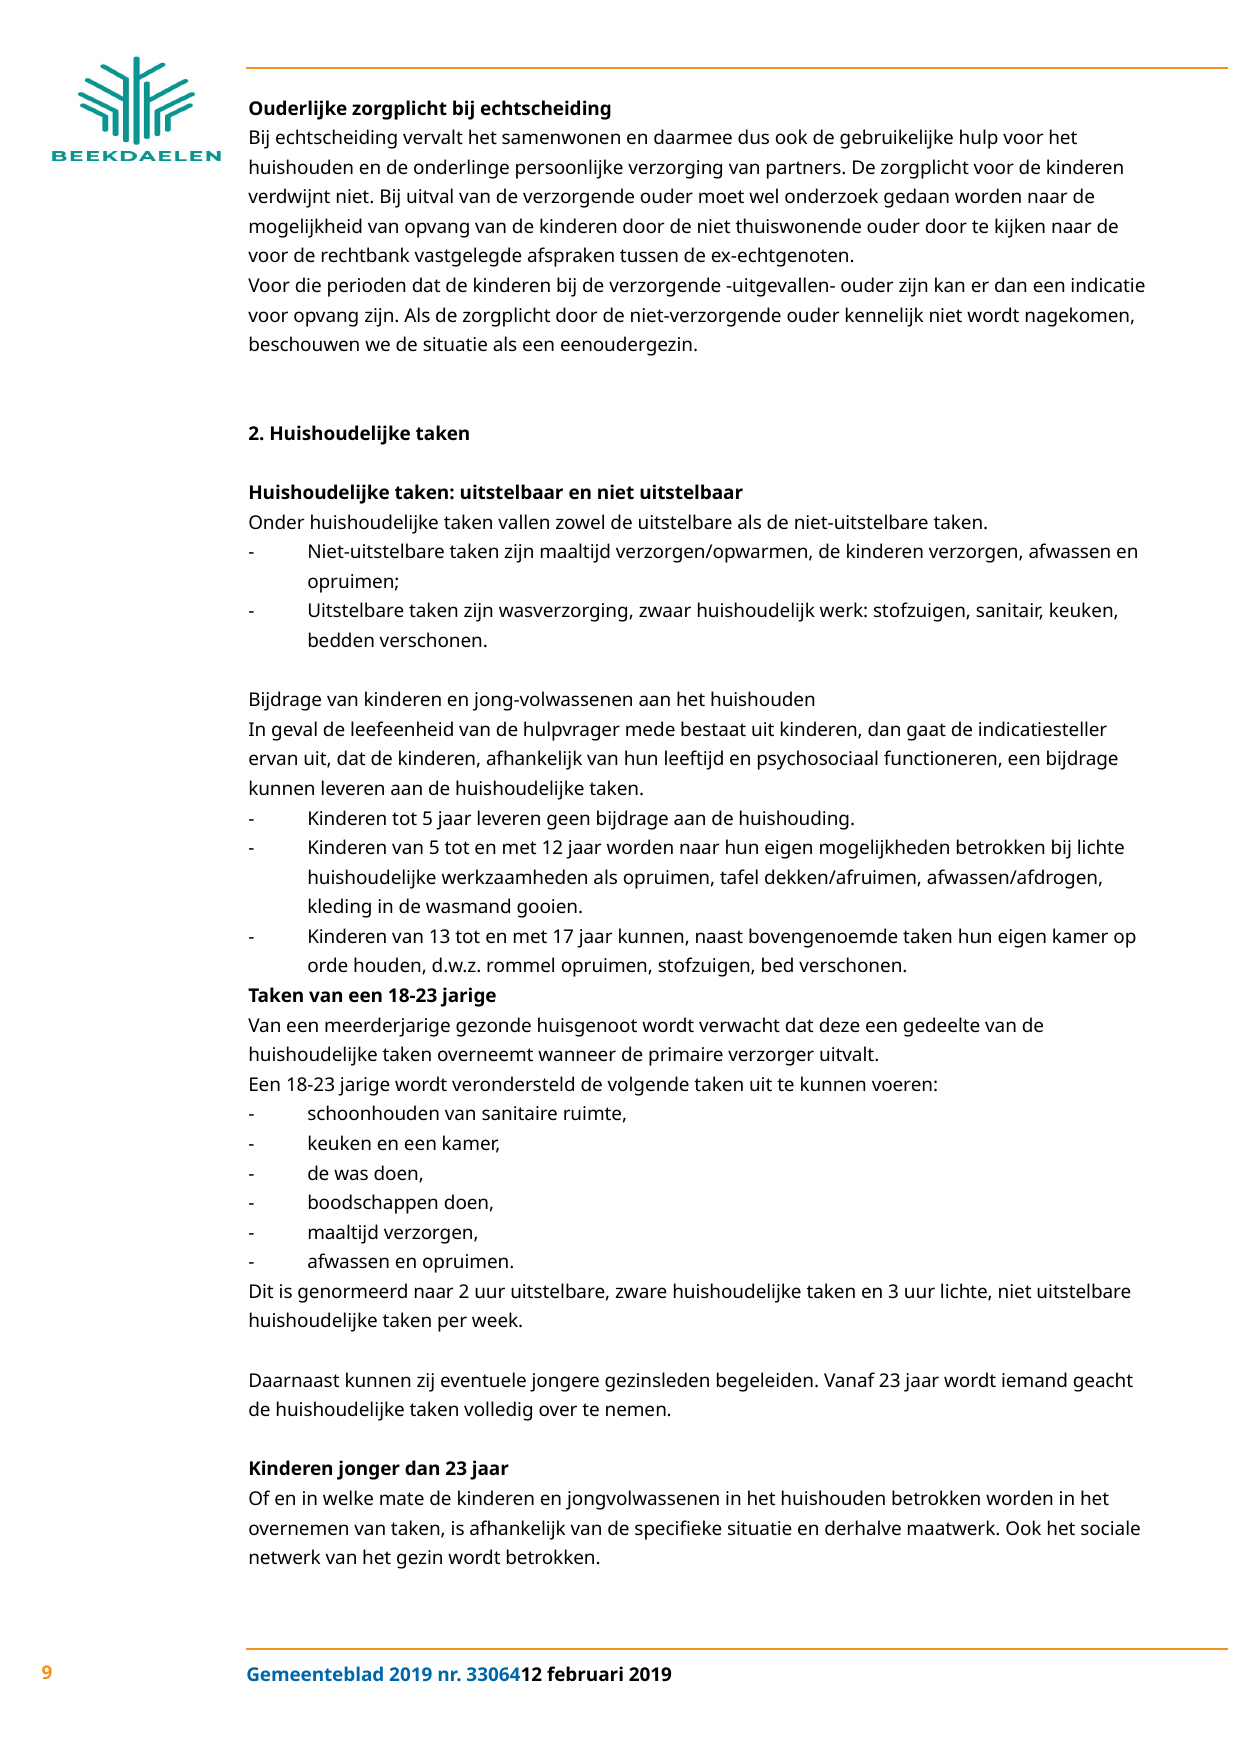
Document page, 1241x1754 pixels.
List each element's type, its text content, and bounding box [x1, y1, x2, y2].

text Een 18-23 jarige wordt verondersteld de volgende taken uit te kunnen voeren: [248, 1071, 1152, 1097]
text Bijdrage van kinderen en jong-volwassenen aan het huishouden [248, 686, 1152, 712]
list Kinderen van 13 tot en met 17 jaar kunnen, naast bovengenoemde taken hun eigen kamer op orde houden, d.w.z. rommel opruimen, stofzuigen, bed verschonen. [248, 923, 1152, 978]
list afwassen en opruimen. [248, 1248, 1152, 1274]
list Kinderen van 5 tot en met 12 jaar worden naar hun eigen mogelijkheden betrokken bij lichte huishoudelijke werkzaamheden als opruimen, tafel dekken/afruimen, afwassen/afdrogen, kleding in de wasmand gooien. [248, 834, 1152, 919]
text Kinderen jonger dan 23 jaar [248, 1456, 1152, 1481]
text Taken van een 18-23 jarige [248, 982, 1152, 1008]
picture [41, 47, 231, 172]
list maaltijd verzorgen, [248, 1219, 1152, 1245]
list Uitstelbare taken zijn wasverzorging, zwaar huishoudelijk werk: stofzuigen, sanitair, keuken, bedden verschonen. [248, 598, 1152, 653]
list keuken en een kamer, [248, 1130, 1152, 1156]
text Van een meerderjarige gezonde huisgenoot wordt verwacht dat deze een gedeelte van de huishoudelijke taken overneemt wanneer de primaire verzorger uitvalt. [248, 1012, 1152, 1067]
text Dit is genormeerd naar 2 uur uitstelbare, zware huishoudelijke taken en 3 uur lichte, niet uitstelbare huishoudelijke taken per week. [248, 1278, 1152, 1333]
text In geval de leefeenheid van de hulpvrager mede bestaat uit kinderen, dan gaat de indicatiesteller ervan uit, dat de kinderen, afhankelijk van hun leeftijd en psychosociaal functioneren, een bijdrage kunnen leveren aan de huishoudelijke taken. [248, 716, 1152, 801]
text 2. Huishoudelijke taken [248, 420, 1152, 446]
list Niet-uitstelbare taken zijn maaltijd verzorgen/opwarmen, de kinderen verzorgen, afwassen en opruimen; [248, 538, 1152, 594]
text Bij echtscheiding vervalt het samenwonen en daarmee dus ook de gebruikelijke hulp voor het huishouden en de onderlinge persoonlijke verzorging van partners. De zorgplicht voor de kinderen verdwijnt niet. Bij uitval van de verzorgende ouder moet wel onderzoek gedaan worden naar de mogelijkheid van opvang van de kinderen door de niet thuiswonende ouder door te kijken naar de voor de rechtbank vastgelegde afspraken tussen de ex-echtgenoten. [248, 124, 1152, 268]
text Voor die perioden dat de kinderen bij de verzorgende -uitgevallen- ouder zijn kan er dan een indicatie voor opvang zijn. Als de zorgplicht door de niet-verzorgende ouder kennelijk niet wordt nagekomen, beschouwen we de situatie als een eenoudergezin. [248, 272, 1152, 357]
list boodschappen doen, [248, 1189, 1152, 1215]
list Kinderen tot 5 jaar leveren geen bijdrage aan de huishouding. [248, 805, 1152, 831]
text Daarnaast kunnen zij eventuele jongere gezinsleden begeleiden. Vanaf 23 jaar wordt iemand geacht de huishoudelijke taken volledig over te nemen. [248, 1367, 1152, 1422]
list de was doen, [248, 1160, 1152, 1186]
text Huishoudelijke taken: uitstelbaar en niet uitstelbaar [248, 479, 1152, 505]
list schoonhouden van sanitaire ruimte, [248, 1101, 1152, 1126]
text Onder huishoudelijke taken vallen zowel de uitstelbare als de niet-uitstelbare taken. [248, 509, 1152, 535]
text Of en in welke mate de kinderen en jongvolwassenen in het huishouden betrokken worden in het overnemen van taken, is afhankelijk van de specifieke situatie en derhalve maatwerk. Ook het sociale netwerk van het gezin wordt betrokken. [248, 1485, 1152, 1570]
text Ouderlijke zorgplicht bij echtscheiding [248, 95, 1152, 121]
